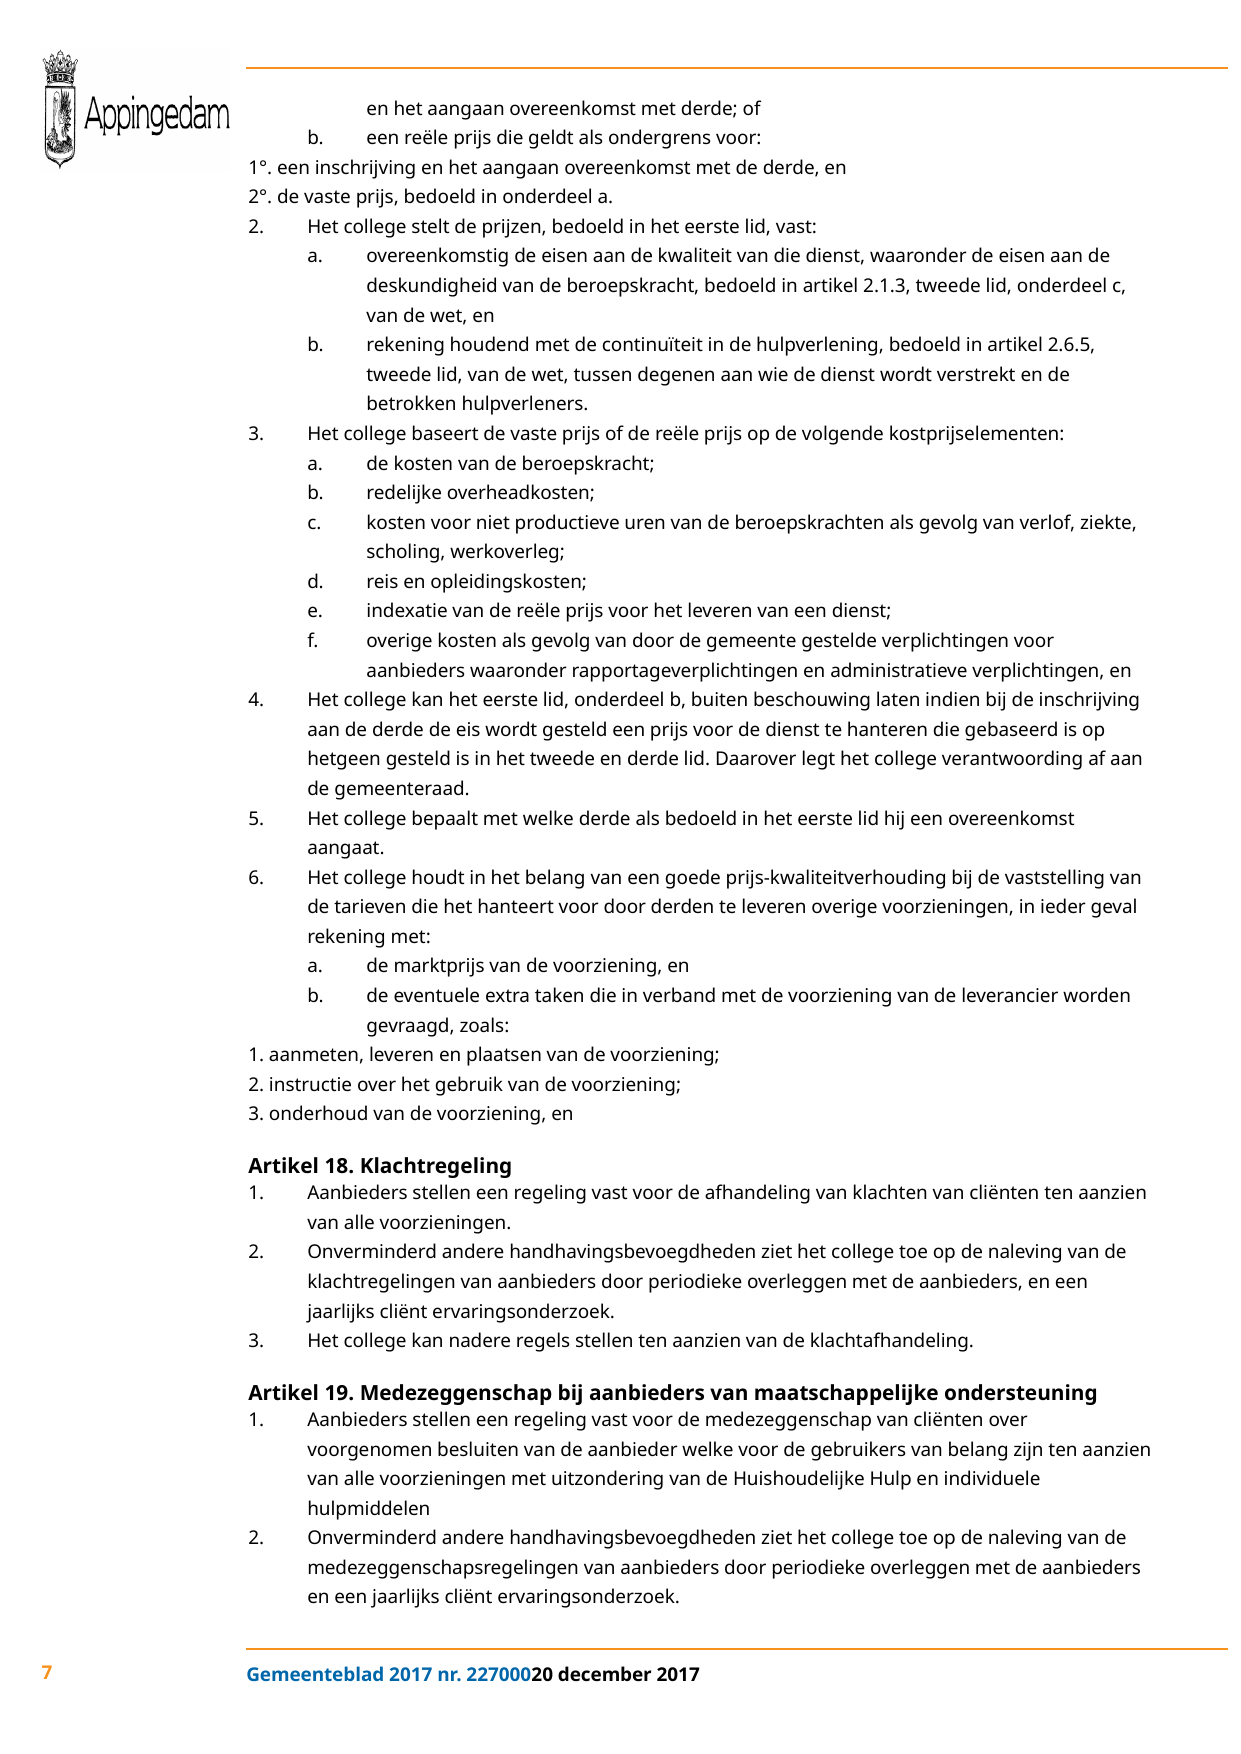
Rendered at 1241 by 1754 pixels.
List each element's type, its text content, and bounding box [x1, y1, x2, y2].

text 1. aanmeten, leveren en plaatsen van de voorziening; [248, 1041, 1152, 1067]
list redelijke overheadkosten; [307, 479, 1152, 505]
list kosten voor niet productieve uren van de beroepskrachten als gevolg van verlof, ziekte, scholing, werkoverleg; [307, 509, 1152, 564]
text 3. onderhoud van de voorziening, en [248, 1101, 1152, 1126]
list reis en opleidingskosten; [307, 568, 1152, 594]
list een reële prijs die geldt als ondergrens voor: [307, 124, 1152, 150]
list Aanbieders stellen een regeling vast voor de medezeggenschap van cliënten over voorgenomen besluiten van de aanbieder welke voor de gebruikers van belang zijn ten aanzien van alle voorzieningen met uitzondering van de Huishoudelijke Hulp en individuele hulpmiddelen [248, 1406, 1152, 1521]
text 2°. de vaste prijs, bedoeld in onderdeel a. [248, 183, 1152, 209]
text Artikel 18. Klachtregeling [248, 1151, 1152, 1179]
list Het college bepaalt met welke derde als bedoeld in het eerste lid hij een overeenkomst aangaat. [248, 805, 1152, 860]
list rekening houdend met de continuïteit in de hulpverlening, bedoeld in artikel 2.6.5, tweede lid, van de wet, tussen degenen aan wie de dienst wordt verstrekt en de betrokken hulpverleners. [307, 331, 1152, 416]
text 1°. een inschrijving en het aangaan overeenkomst met de derde, en [248, 154, 1152, 180]
picture [41, 47, 231, 172]
list indexatie van de reële prijs voor het leveren van een dienst; [307, 598, 1152, 623]
list Het college stelt de prijzen, bedoeld in het eerste lid, vast: [248, 213, 1152, 239]
list Het college kan nadere regels stellen ten aanzien van de klachtafhandeling. [248, 1327, 1152, 1353]
list Aanbieders stellen een regeling vast voor de afhandeling van klachten van cliënten ten aanzien van alle voorzieningen. [248, 1179, 1152, 1235]
list Het college kan het eerste lid, onderdeel b, buiten beschouwing laten indien bij de inschrijving aan de derde de eis wordt gesteld een prijs voor de dienst te hanteren die gebaseerd is op hetgeen gesteld is in het tweede en derde lid. Daarover legt het college verantwoording af aan de gemeenteraad. [248, 686, 1152, 801]
list Onverminderd andere handhavingsbevoegdheden ziet het college toe op de naleving van de klachtregelingen van aanbieders door periodieke overleggen met de aanbieders, en een jaarlijks cliënt ervaringsonderzoek. [248, 1239, 1152, 1323]
text Artikel 19. Medezeggenschap bij aanbieders van maatschappelijke ondersteuning [248, 1378, 1152, 1406]
text 2. instructie over het gebruik van de voorziening; [248, 1071, 1152, 1097]
list Onverminderd andere handhavingsbevoegdheden ziet het college toe op de naleving van de medezeggenschapsregelingen van aanbieders door periodieke overleggen met de aanbieders en een jaarlijks cliënt ervaringsonderzoek. [248, 1524, 1152, 1609]
list overige kosten als gevolg van door de gemeente gestelde verplichtingen voor aanbieders waaronder rapportageverplichtingen en administratieve verplichtingen, en [307, 627, 1152, 683]
list de kosten van de beroepskracht; [307, 450, 1152, 476]
list Het college houdt in het belang van een goede prijs-kwaliteitverhouding bij de vaststelling van de tarieven die het hanteert voor door derden te leveren overige voorzieningen, in ieder geval rekening met: [248, 864, 1152, 949]
list de eventuele extra taken die in verband met de voorziening van de leverancier worden gevraagd, zoals: [307, 982, 1152, 1038]
list overeenkomstig de eisen aan de kwaliteit van die dienst, waaronder de eisen aan de deskundigheid van de beroepskracht, bedoeld in artikel 2.1.3, tweede lid, onderdeel c, van de wet, en [307, 243, 1152, 328]
list en het aangaan overeenkomst met derde; of [307, 95, 1152, 121]
list de marktprijs van de voorziening, en [307, 953, 1152, 978]
list Het college baseert de vaste prijs of de reële prijs op de volgende kostprijselementen: [248, 420, 1152, 446]
